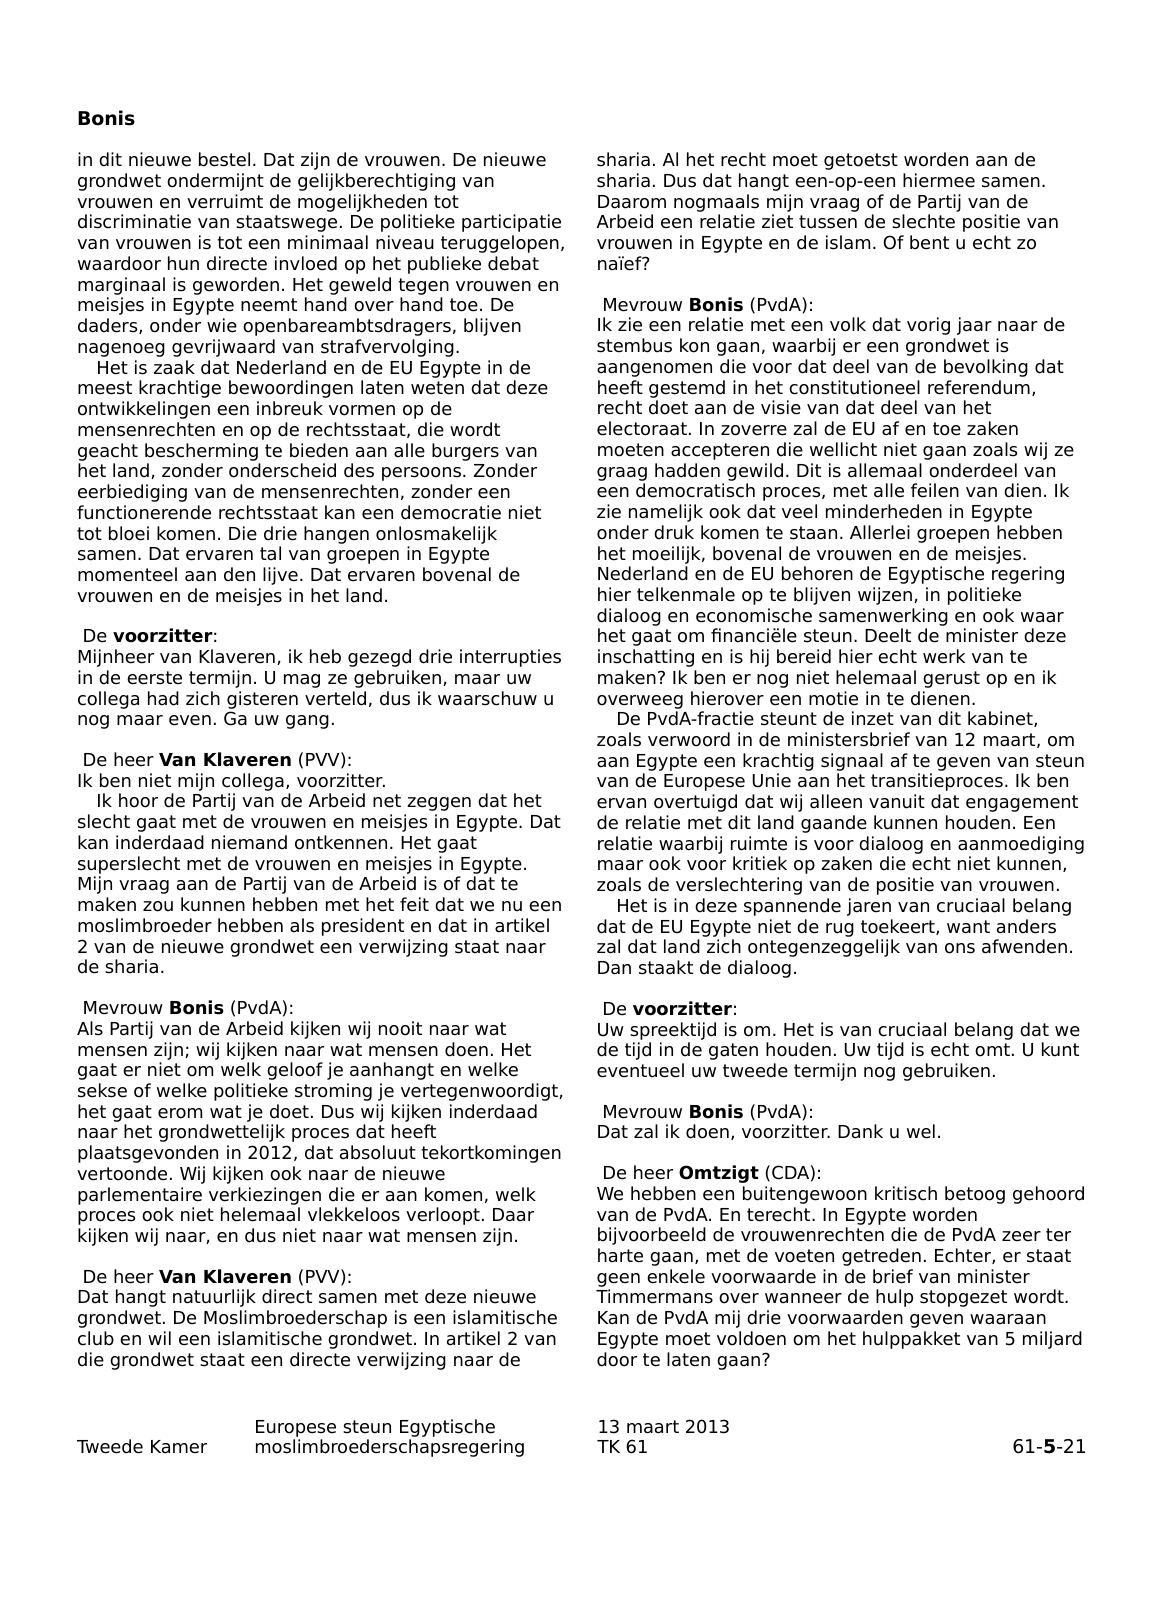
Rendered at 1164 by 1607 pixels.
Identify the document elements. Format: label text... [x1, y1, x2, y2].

text Ik ben niet mijn collega, voorzitter. [77, 771, 567, 791]
text We hebben een buitengewoon kritisch betoog gehoord van de PvdA. En terecht. In Egypte worden bijvoorbeeld de vrouwenrechten die de PvdA zeer ter harte gaan, met de voeten getreden. Echter, er staat geen enkele voorwaarde in de brief van minister Timmermans over wanneer de hulp stopgezet wordt. Kan de PvdA mij drie voorwaarden geven waaraan Egypte moet voldoen om het hulppakket van 5 miljard door te laten gaan? [596, 1184, 1087, 1370]
text sharia. Al het recht moet getoetst worden aan de sharia. Dus dat hangt een-op-een hiermee samen. Daarom nogmaals mijn vraag of de Partij van de Arbeid een relatie ziet tussen de slechte positie van vrouwen in Egypte en de islam. Of bent u echt zo naïef? [596, 150, 1087, 274]
text Het is in deze spannende jaren van cruciaal belang dat de EU Egypte niet de rug toekeert, want anders zal dat land zich ontegenzeggelijk van ons afwenden. Dan staakt de dialoog. [596, 896, 1087, 979]
text Dat zal ik doen, voorzitter. Dank u wel. [596, 1122, 1087, 1143]
text Uw spreektijd is om. Het is van cruciaal belang dat we de tijd in de gaten houden. Uw tijd is echt omt. U kunt eventueel uw tweede termijn nog gebruiken. [596, 1019, 1087, 1082]
text in dit nieuwe bestel. Dat zijn de vrouwen. De nieuwe grondwet ondermijnt de gelijkberechtiging van vrouwen en verruimt de mogelijkheden tot discriminatie van staatswege. De politieke participatie van vrouwen is tot een minimaal niveau teruggelopen, waardoor hun directe invloed op het publieke debat marginaal is geworden. Het geweld tegen vrouwen en meisjes in Egypte neemt hand over hand toe. De daders, onder wie openbareambtsdragers, blijven nagenoeg gevrijwaard van strafvervolging. [77, 150, 567, 357]
text De heer Van Klaveren (PVV): [77, 750, 567, 771]
text Mevrouw Bonis (PvdA): [596, 294, 1087, 315]
text Dat hangt natuurlijk direct samen met deze nieuwe grondwet. De Moslimbroederschap is een islamitische club en wil een islamitische grondwet. In artikel 2 van die grondwet staat een directe verwijzing naar de [77, 1287, 567, 1370]
text De voorzitter: [77, 626, 567, 647]
text Mevrouw Bonis (PvdA): [77, 998, 567, 1019]
text Het is zaak dat Nederland en de EU Egypte in de meest krachtige bewoordingen laten weten dat deze ontwikkelingen een inbreuk vormen op de mensenrechten en op de rechtsstaat, die wordt geacht bescherming te bieden aan alle burgers van het land, zonder onderscheid des persoons. Zonder eerbiediging van de mensenrechten, zonder een functionerende rechtsstaat kan een democratie niet tot bloei komen. Die drie hangen onlosmakelijk samen. Dat ervaren tal van groepen in Egypte momenteel aan den lijve. Dat ervaren bovenal de vrouwen en de meisjes in het land. [77, 357, 567, 606]
text Mijnheer van Klaveren, ik heb gezegd drie interrupties in de eerste termijn. U mag ze gebruiken, maar uw collega had zich gisteren verteld, dus ik waarschuw u nog maar even. Ga uw gang. [77, 647, 567, 730]
text Mevrouw Bonis (PvdA): [596, 1102, 1087, 1122]
text De PvdA-fractie steunt de inzet van dit kabinet, zoals verwoord in de ministersbrief van 12 maart, om aan Egypte een krachtig signaal af te geven van steun van de Europese Unie aan het transitieproces. Ik ben ervan overtuigd dat wij alleen vanuit dat engagement de relatie met dit land gaande kunnen houden. Een relatie waarbij ruimte is voor dialoog en aanmoediging maar ook voor kritiek op zaken die echt niet kunnen, zoals de verslechtering van de positie van vrouwen. [596, 709, 1087, 896]
text De heer Omtzigt (CDA): [596, 1163, 1087, 1184]
text De heer Van Klaveren (PVV): [77, 1267, 567, 1287]
text Ik hoor de Partij van de Arbeid net zeggen dat het slecht gaat met de vrouwen en meisjes in Egypte. Dat kan inderdaad niemand ontkennen. Het gaat superslecht met de vrouwen en meisjes in Egypte. Mijn vraag aan de Partij van de Arbeid is of dat te maken zou kunnen hebben met het feit dat we nu een moslimbroeder hebben als president en dat in artikel 2 van de nieuwe grondwet een verwijzing staat naar de sharia. [77, 791, 567, 978]
text Als Partij van de Arbeid kijken wij nooit naar wat mensen zijn; wij kijken naar wat mensen doen. Het gaat er niet om welk geloof je aanhangt en welke sekse of welke politieke stroming je vertegenwoordigt, het gaat erom wat je doet. Dus wij kijken inderdaad naar het grondwettelijk proces dat heeft plaatsgevonden in 2012, dat absoluut tekortkomingen vertoonde. Wij kijken ook naar de nieuwe parlementaire verkiezingen die er aan komen, welk proces ook niet helemaal vlekkeloos verloopt. Daar kijken wij naar, en dus niet naar wat mensen zijn. [77, 1019, 567, 1247]
text De voorzitter: [596, 999, 1087, 1019]
text Ik zie een relatie met een volk dat vorig jaar naar de stembus kon gaan, waarbij er een grondwet is aangenomen die voor dat deel van de bevolking dat heeft gestemd in het constitutioneel referendum, recht doet aan de visie van dat deel van het electoraat. In zoverre zal de EU af en toe zaken moeten accepteren die wellicht niet gaan zoals wij ze graag hadden gewild. Dit is allemaal onderdeel van een democratisch proces, met alle feilen van dien. Ik zie namelijk ook dat veel minderheden in Egypte onder druk komen te staan. Allerlei groepen hebben het moeilijk, bovenal de vrouwen en de meisjes. Nederland en de EU behoren de Egyptische regering hier telkenmale op te blijven wijzen, in politieke dialoog en economische samenwerking en ook waar het gaat om financiële steun. Deelt de minister deze inschatting en is hij bereid hier echt werk van te maken? Ik ben er nog niet helemaal gerust op en ik overweeg hierover een motie in te dienen. [596, 315, 1087, 709]
